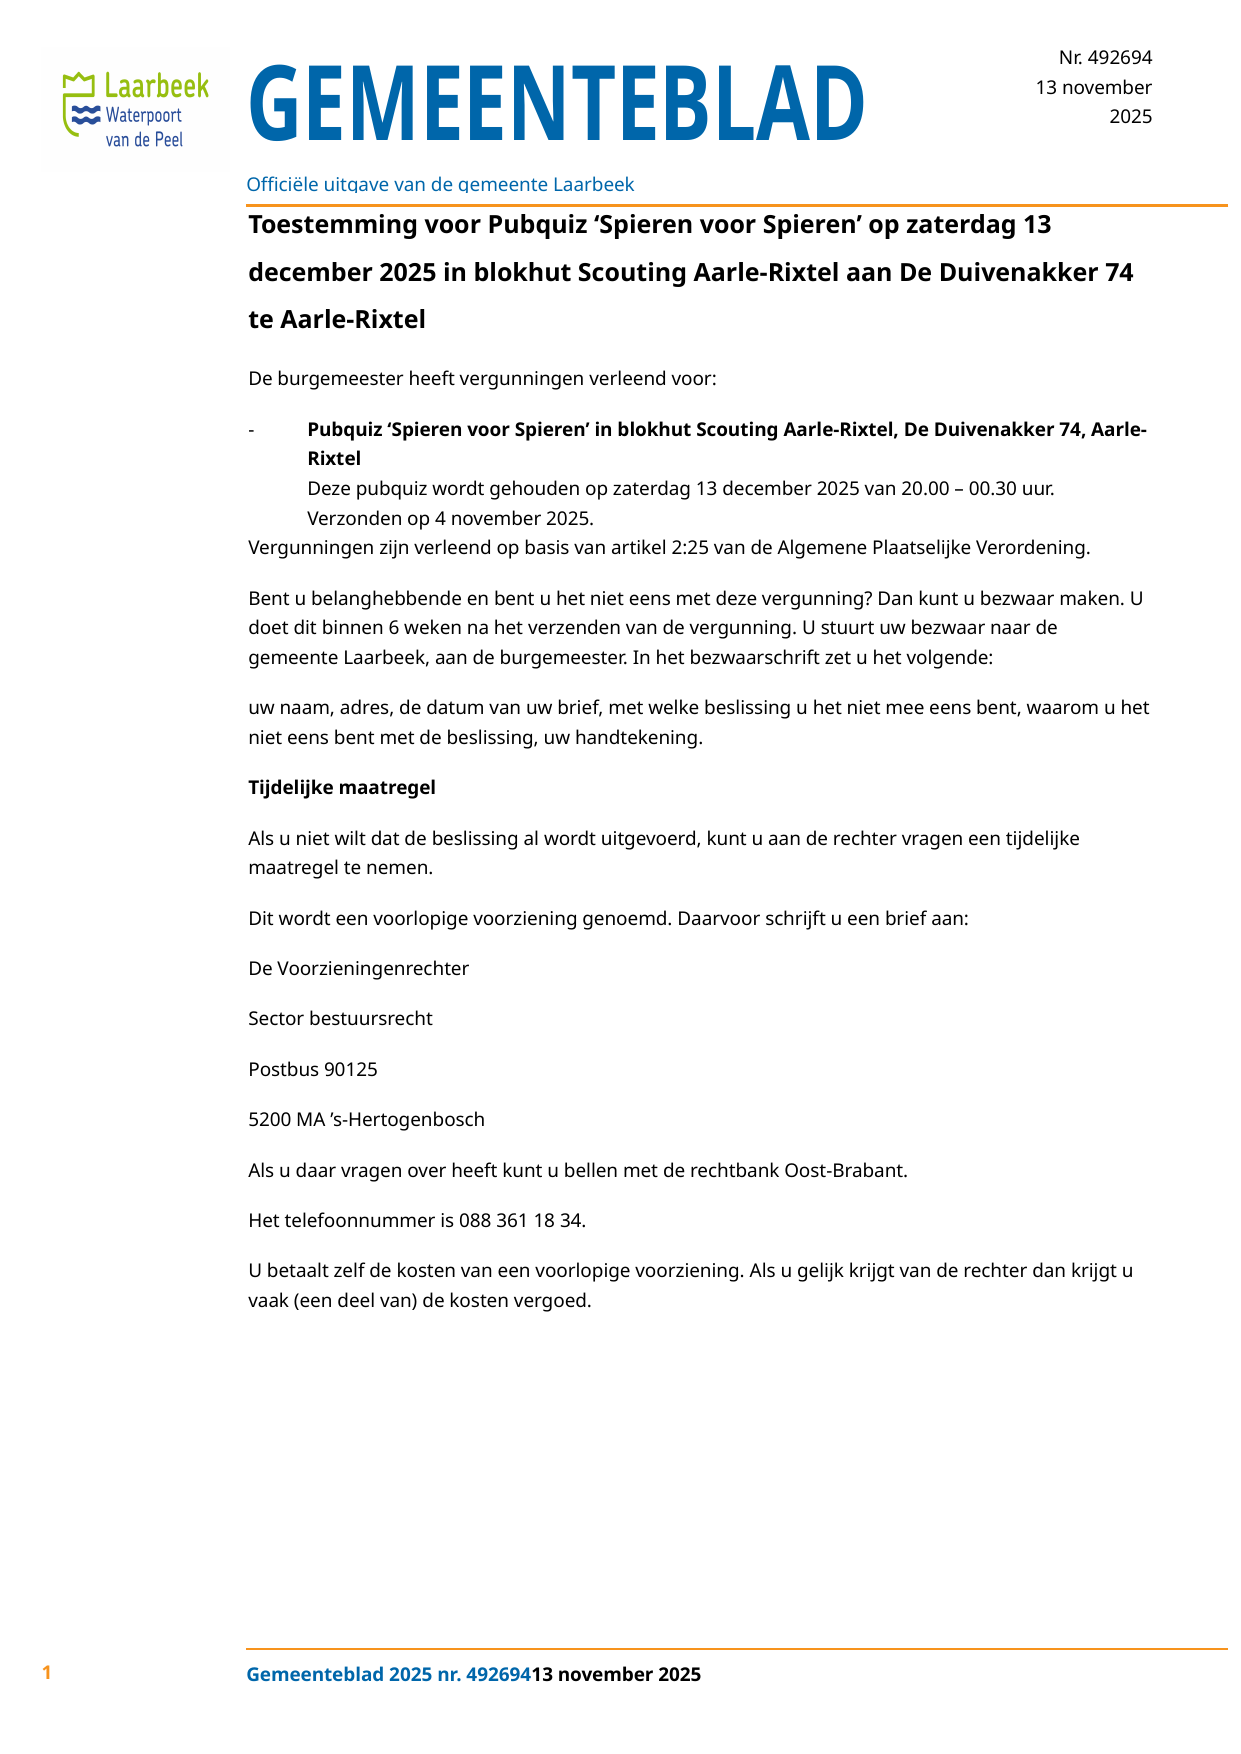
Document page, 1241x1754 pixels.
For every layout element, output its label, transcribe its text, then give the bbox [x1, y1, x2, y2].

text Het telefoonnummer is 088 361 18 34. [248, 1207, 1152, 1233]
text Als u daar vragen over heeft kunt u bellen met de rechtbank Oost-Brabant. [248, 1157, 1152, 1182]
list Pubquiz ‘Spieren voor Spieren’ in blokhut Scouting Aarle-Rixtel, De Duivenakker 74, Aarle-Rixtel [248, 416, 1152, 471]
text Tijdelijke maatregel [248, 774, 1152, 800]
picture [41, 47, 231, 172]
list Deze pubquiz wordt gehouden op zaterdag 13 december 2025 van 20.00 – 00.30 uur. Verzonden op 4 november 2025. [248, 475, 1152, 530]
text 5200 MA ’s-Hertogenbosch [248, 1106, 1152, 1132]
text De burgemeester heeft vergunningen verleend voor: [248, 366, 1152, 391]
text Dit wordt een voorlopige voorziening genoemd. Daarvoor schrijft u een brief aan: [248, 905, 1152, 930]
text Vergunningen zijn verleend op basis van artikel 2:25 van de Algemene Plaatselijke Verordening. [248, 534, 1152, 560]
text Postbus 90125 [248, 1056, 1152, 1082]
text De Voorzieningenrechter [248, 955, 1152, 981]
text Bent u belanghebbende en bent u het niet eens met deze vergunning? Dan kunt u bezwaar maken. U doet dit binnen 6 weken na het verzenden van de vergunning. U stuurt uw bezwaar naar de gemeente Laarbeek, aan de burgemeester. In het bezwaarschrift zet u het volgende: [248, 585, 1152, 669]
text uw naam, adres, de datum van uw brief, met welke beslissing u het niet mee eens bent, waarom u het niet eens bent met de beslissing, uw handtekening. [248, 694, 1152, 749]
text Sector bestuursrecht [248, 1006, 1152, 1031]
text Toestemming voor Pubquiz ‘Spieren voor Spieren’ op zaterdag 13 december 2025 in blokhut Scouting Aarle-Rixtel aan De Duivenakker 74 te Aarle-Rixtel [248, 207, 1152, 336]
text Als u niet wilt dat de beslissing al wordt uitgevoerd, kunt u aan de rechter vragen een tijdelijke maatregel te nemen. [248, 825, 1152, 880]
text U betaalt zelf de kosten van een voorlopige voorziening. Als u gelijk krijgt van de rechter dan krijgt u vaak (een deel van) de kosten vergoed. [248, 1258, 1152, 1313]
